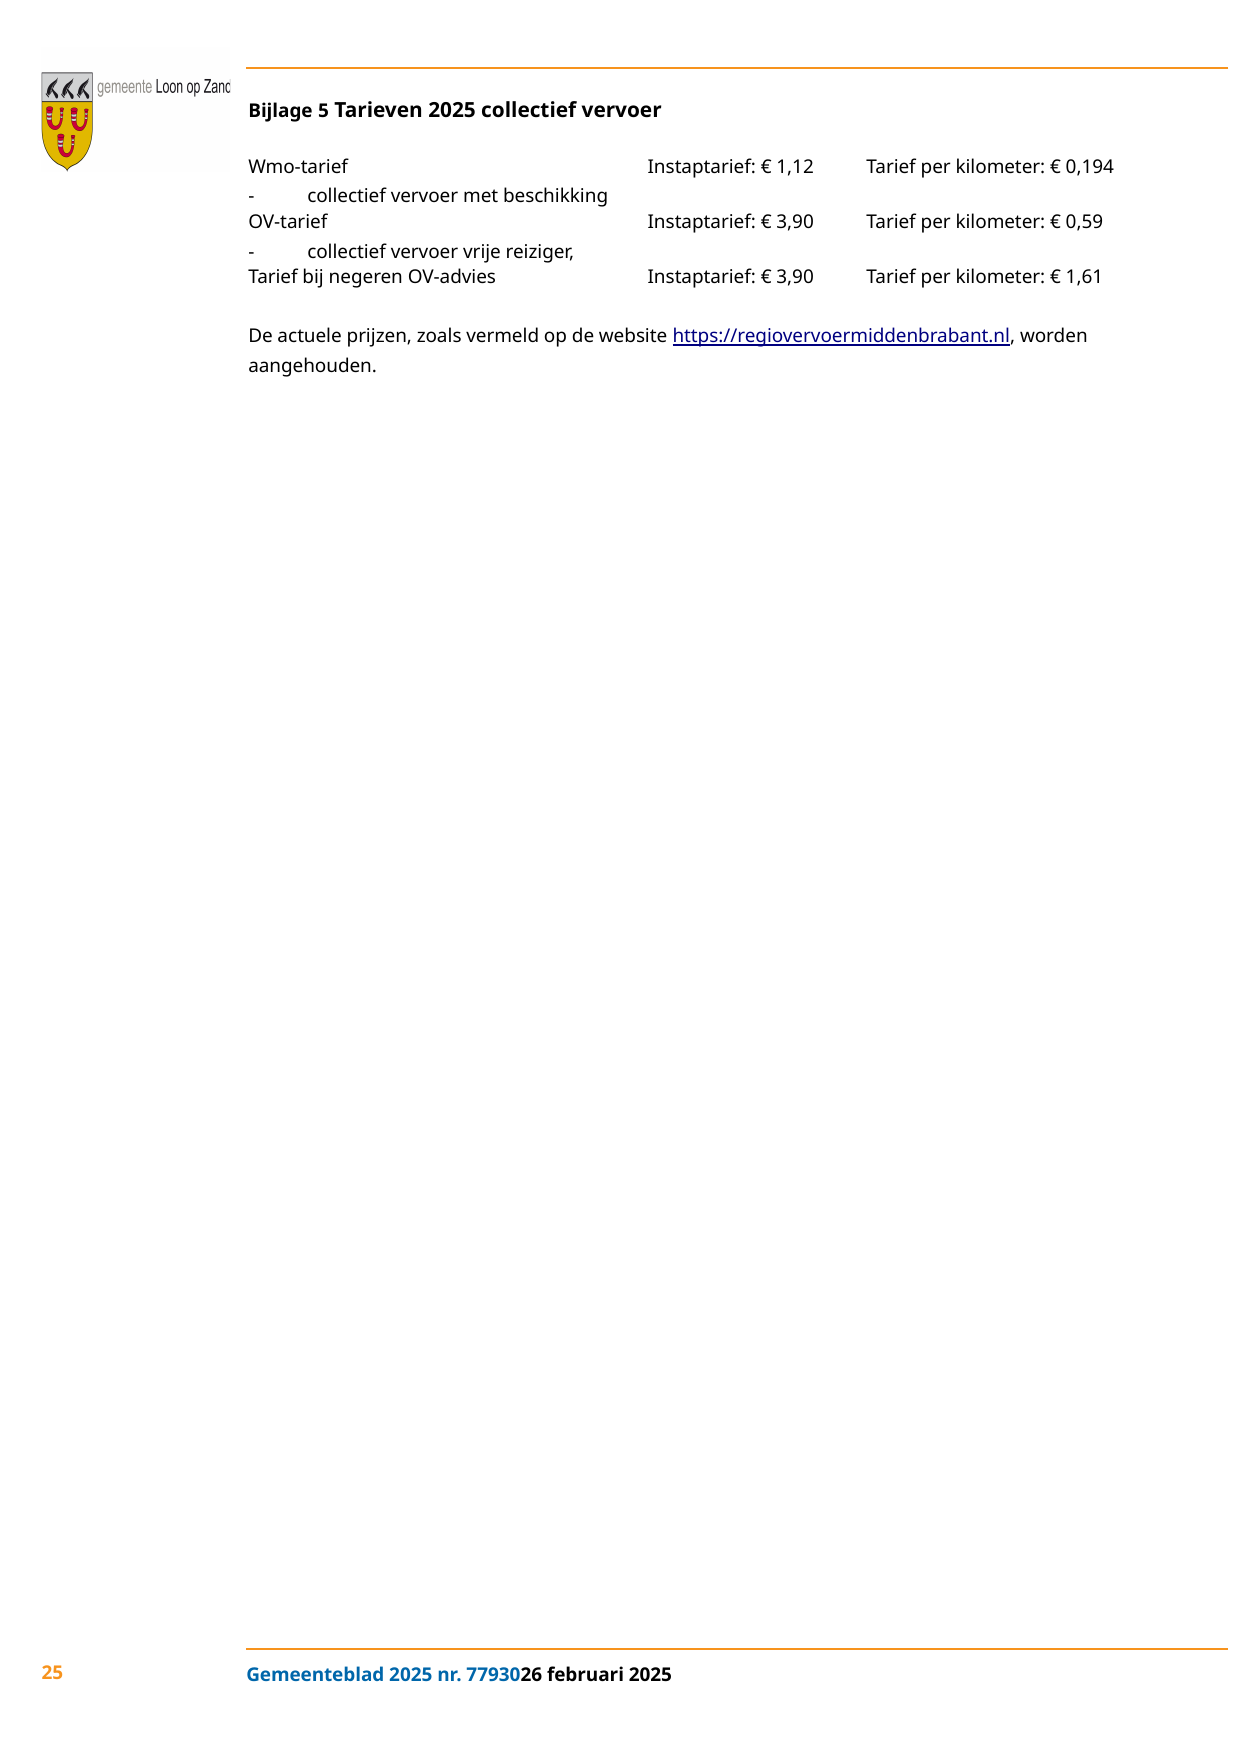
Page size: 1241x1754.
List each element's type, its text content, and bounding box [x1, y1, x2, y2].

table_header Tarief per kilometer: € 0,194 [866, 153, 1152, 208]
table_cell Tarief bij negeren OV-advies [248, 264, 647, 289]
table_cell OV-tarief collectief vervoer vrije reiziger, [248, 208, 647, 264]
text De actuele prijzen, zoals vermeld op de website https://regiovervoermiddenbrabant.nl, worden aangehouden. [248, 322, 1152, 377]
table_cell Instaptarief: € 3,90 [648, 264, 866, 289]
table_cell Tarief per kilometer: € 1,61 [866, 264, 1152, 289]
table_header Wmo-tarief collectief vervoer met beschikking [248, 153, 647, 208]
picture [41, 47, 231, 172]
table_header Instaptarief: € 1,12 [648, 153, 866, 208]
text Bijlage 5 Tarieven 2025 collectief vervoer [248, 95, 1152, 123]
table_cell Tarief per kilometer: € 0,59 [866, 208, 1152, 264]
table_cell Instaptarief: € 3,90 [648, 208, 866, 264]
